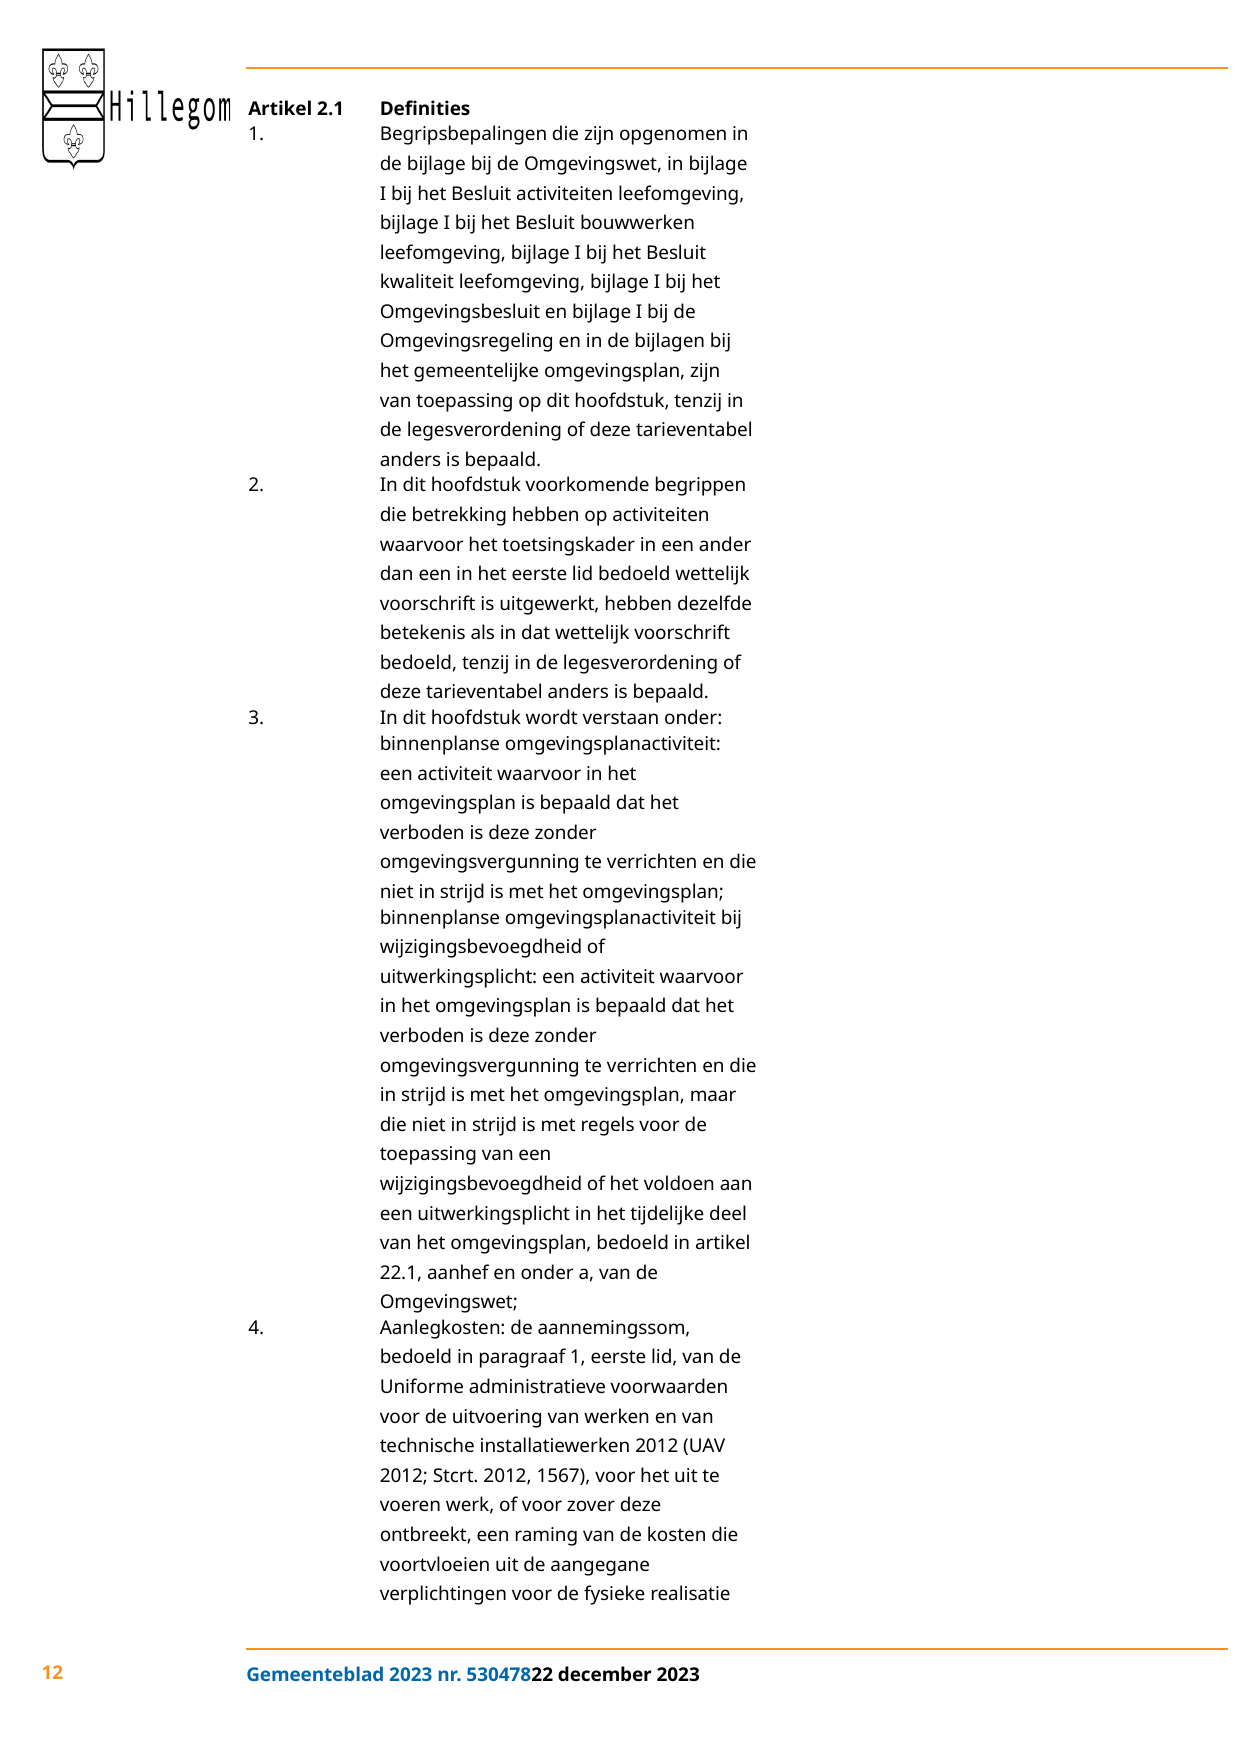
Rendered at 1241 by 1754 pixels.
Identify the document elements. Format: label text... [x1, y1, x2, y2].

table_cell 3. [248, 705, 379, 730]
table_cell [757, 904, 1020, 1314]
table_cell [757, 705, 1020, 730]
table_cell [248, 904, 379, 1314]
table_cell [757, 1314, 1020, 1606]
table_cell [757, 121, 1020, 472]
table_cell Artikel 2.1 [248, 95, 379, 121]
table_cell [757, 95, 1020, 121]
table_cell In dit hoofdstuk voorkomende begrippen die betrekking hebben op activiteiten waarvoor het toetsingskader in een ander dan een in het eerste lid bedoeld wettelijk voorschrift is uitgewerkt, hebben dezelfde betekenis als in dat wettelijk voorschrift bedoeld, tenzij in de legesverordening of deze tarieventabel anders is bepaald. [380, 472, 757, 704]
table_cell 4. [248, 1314, 379, 1606]
table_cell [757, 472, 1020, 704]
table_cell 2. [248, 472, 379, 704]
table_cell In dit hoofdstuk wordt verstaan onder: [380, 705, 757, 730]
table_cell Aanlegkosten: de aannemingssom, bedoeld in paragraaf 1, eerste lid, van de Uniforme administratieve voorwaarden voor de uitvoering van werken en van technische installatiewerken 2012 (UAV 2012; Stcrt. 2012, 1567), voor het uit te voeren werk, of voor zover deze ontbreekt, een raming van de kosten die voortvloeien uit de aangegane verplichtingen voor de fysieke realisatie [380, 1314, 757, 1606]
table_cell binnenplanse omgevingsplanactiviteit bij wijzigingsbevoegdheid of uitwerkingsplicht: een activiteit waarvoor in het omgevingsplan is bepaald dat het verboden is deze zonder omgevingsvergunning te verrichten en die in strijd is met het omgevingsplan, maar die niet in strijd is met regels voor de toepassing van een wijzigingsbevoegdheid of het voldoen aan een uitwerkingsplicht in het tijdelijke deel van het omgevingsplan, bedoeld in artikel 22.1, aanhef en onder a, van de Omgevingswet; [380, 904, 757, 1314]
table_cell Begripsbepalingen die zijn opgenomen in de bijlage bij de Omgevingswet, in bijlage I bij het Besluit activiteiten leefomgeving, bijlage I bij het Besluit bouwwerken leefomgeving, bijlage I bij het Besluit kwaliteit leefomgeving, bijlage I bij het Omgevingsbesluit en bijlage I bij de Omgevingsregeling en in de bijlagen bij het gemeentelijke omgevingsplan, zijn van toepassing op dit hoofdstuk, tenzij in de legesverordening of deze tarieventabel anders is bepaald. [380, 121, 757, 472]
picture [41, 47, 231, 172]
table_cell Definities [380, 95, 757, 121]
table_cell [757, 730, 1020, 904]
table_cell binnenplanse omgevingsplanactiviteit: een activiteit waarvoor in het omgevingsplan is bepaald dat het verboden is deze zonder omgevingsvergunning te verrichten en die niet in strijd is met het omgevingsplan; [380, 730, 757, 904]
table_cell 1. [248, 121, 379, 472]
table_cell [248, 730, 379, 904]
